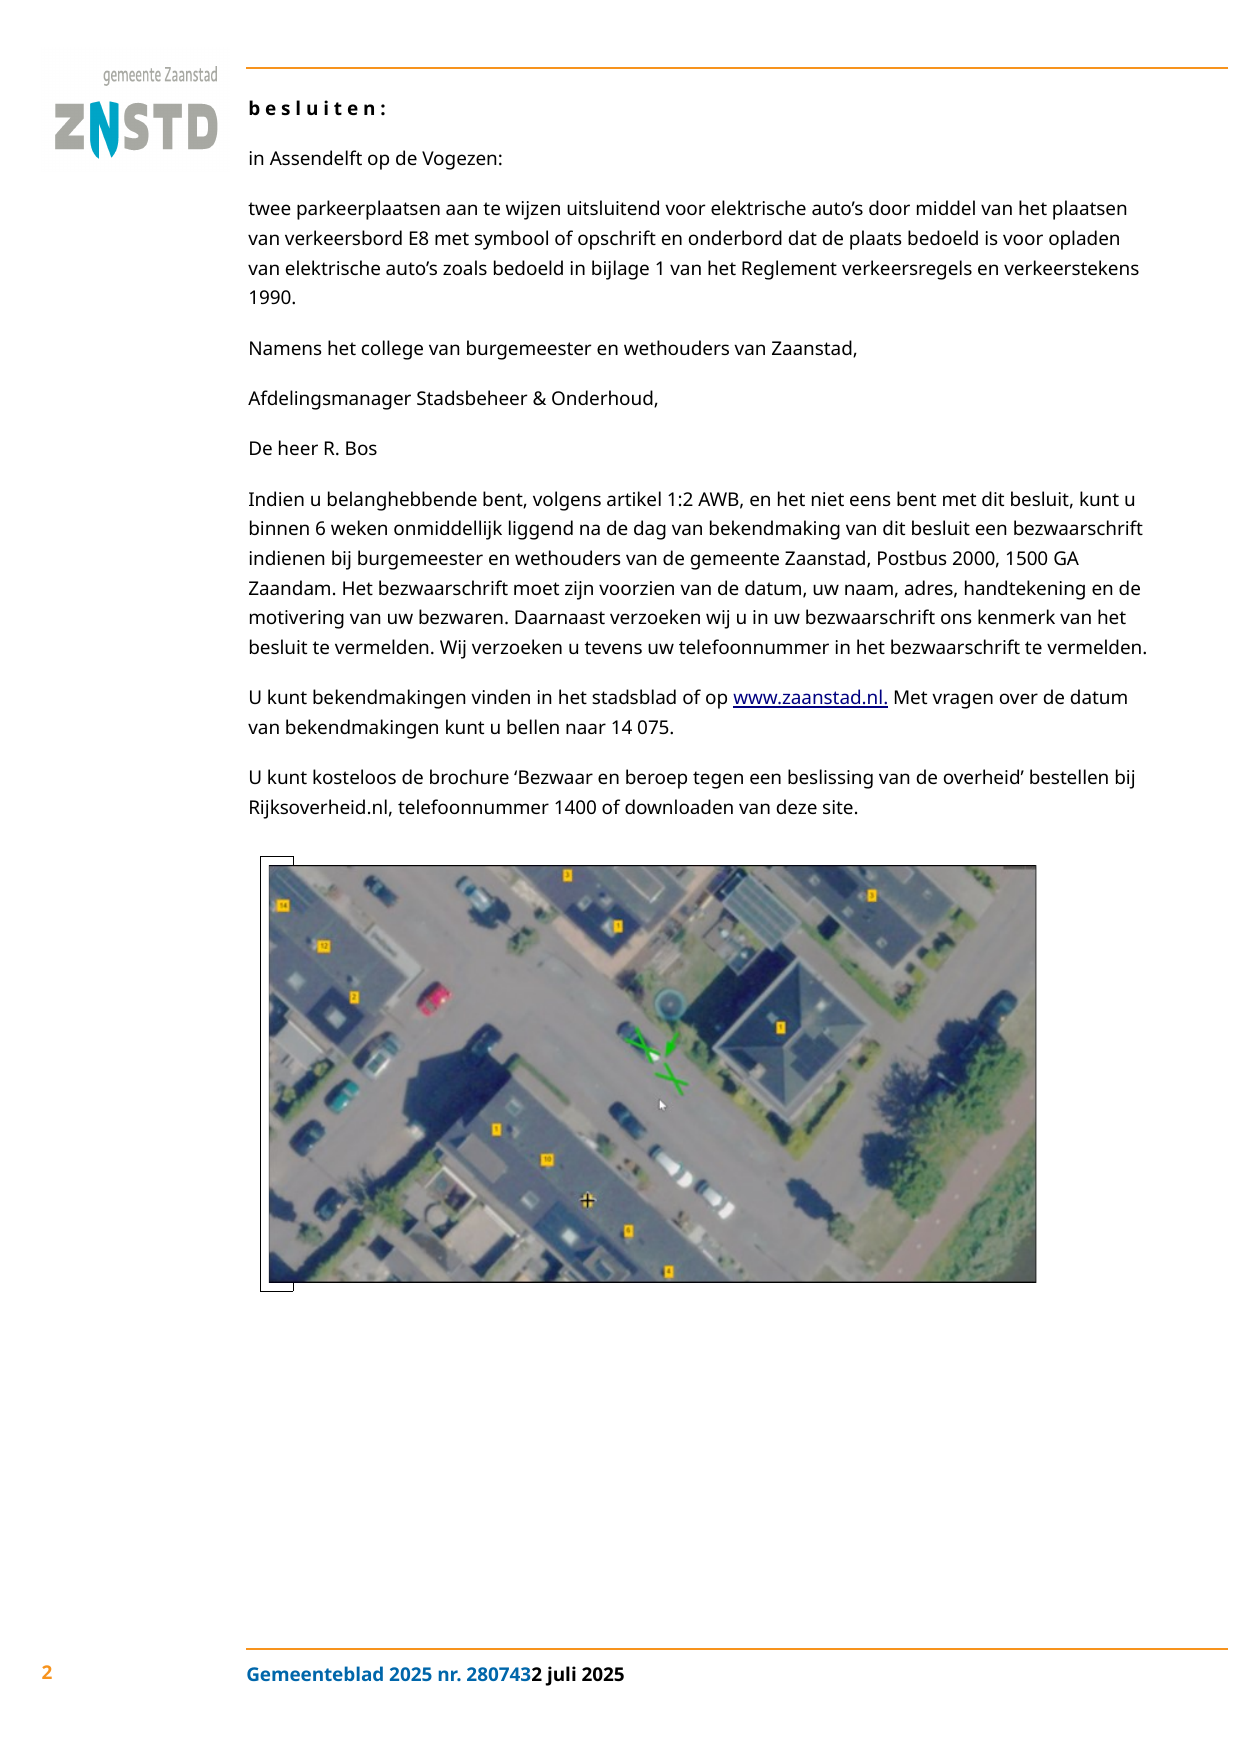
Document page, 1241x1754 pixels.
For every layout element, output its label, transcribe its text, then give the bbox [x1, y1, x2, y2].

text Namens het college van burgemeester en wethouders van Zaanstad, [248, 335, 1152, 361]
picture [268, 865, 1037, 1283]
text b e s l u i t e n : [248, 95, 1152, 121]
text U kunt bekendmakingen vinden in het stadsblad of op www.zaanstad.nl. Met vragen over de datum van bekendmakingen kunt u bellen naar 14 075. [248, 684, 1152, 740]
text in Assendelft op de Vogezen: [248, 145, 1152, 171]
text De heer R. Bos [248, 436, 1152, 461]
text U kunt kosteloos de brochure ‘Bezwaar en beroep tegen een beslissing van de overheid’ bestellen bij Rijksoverheid.nl, telefoonnummer 1400 of downloaden van deze site. [248, 764, 1152, 820]
text Afdelingsmanager Stadsbeheer & Onderhoud, [248, 385, 1152, 411]
text twee parkeerplaatsen aan te wijzen uitsluitend voor elektrische auto’s door middel van het plaatsen van verkeersbord E8 met symbool of opschrift en onderbord dat de plaats bedoeld is voor opladen van elektrische auto’s zoals bedoeld in bijlage 1 van het Reglement verkeersregels en verkeerstekens 1990. [248, 196, 1152, 310]
text Indien u belanghebbende bent, volgens artikel 1:2 AWB, en het niet eens bent met dit besluit, kunt u binnen 6 weken onmiddellijk liggend na de dag van bekendmaking van dit besluit een bezwaarschrift indienen bij burgemeester en wethouders van de gemeente Zaanstad, Postbus 2000, 1500 GA Zaandam. Het bezwaarschrift moet zijn voorzien van de datum, uw naam, adres, handtekening en de motivering van uw bezwaren. Daarnaast verzoeken wij u in uw bezwaarschrift ons kenmerk van het besluit te vermelden. Wij verzoeken u tevens uw telefoonnummer in het bezwaarschrift te vermelden. [248, 486, 1152, 660]
picture [41, 47, 231, 172]
